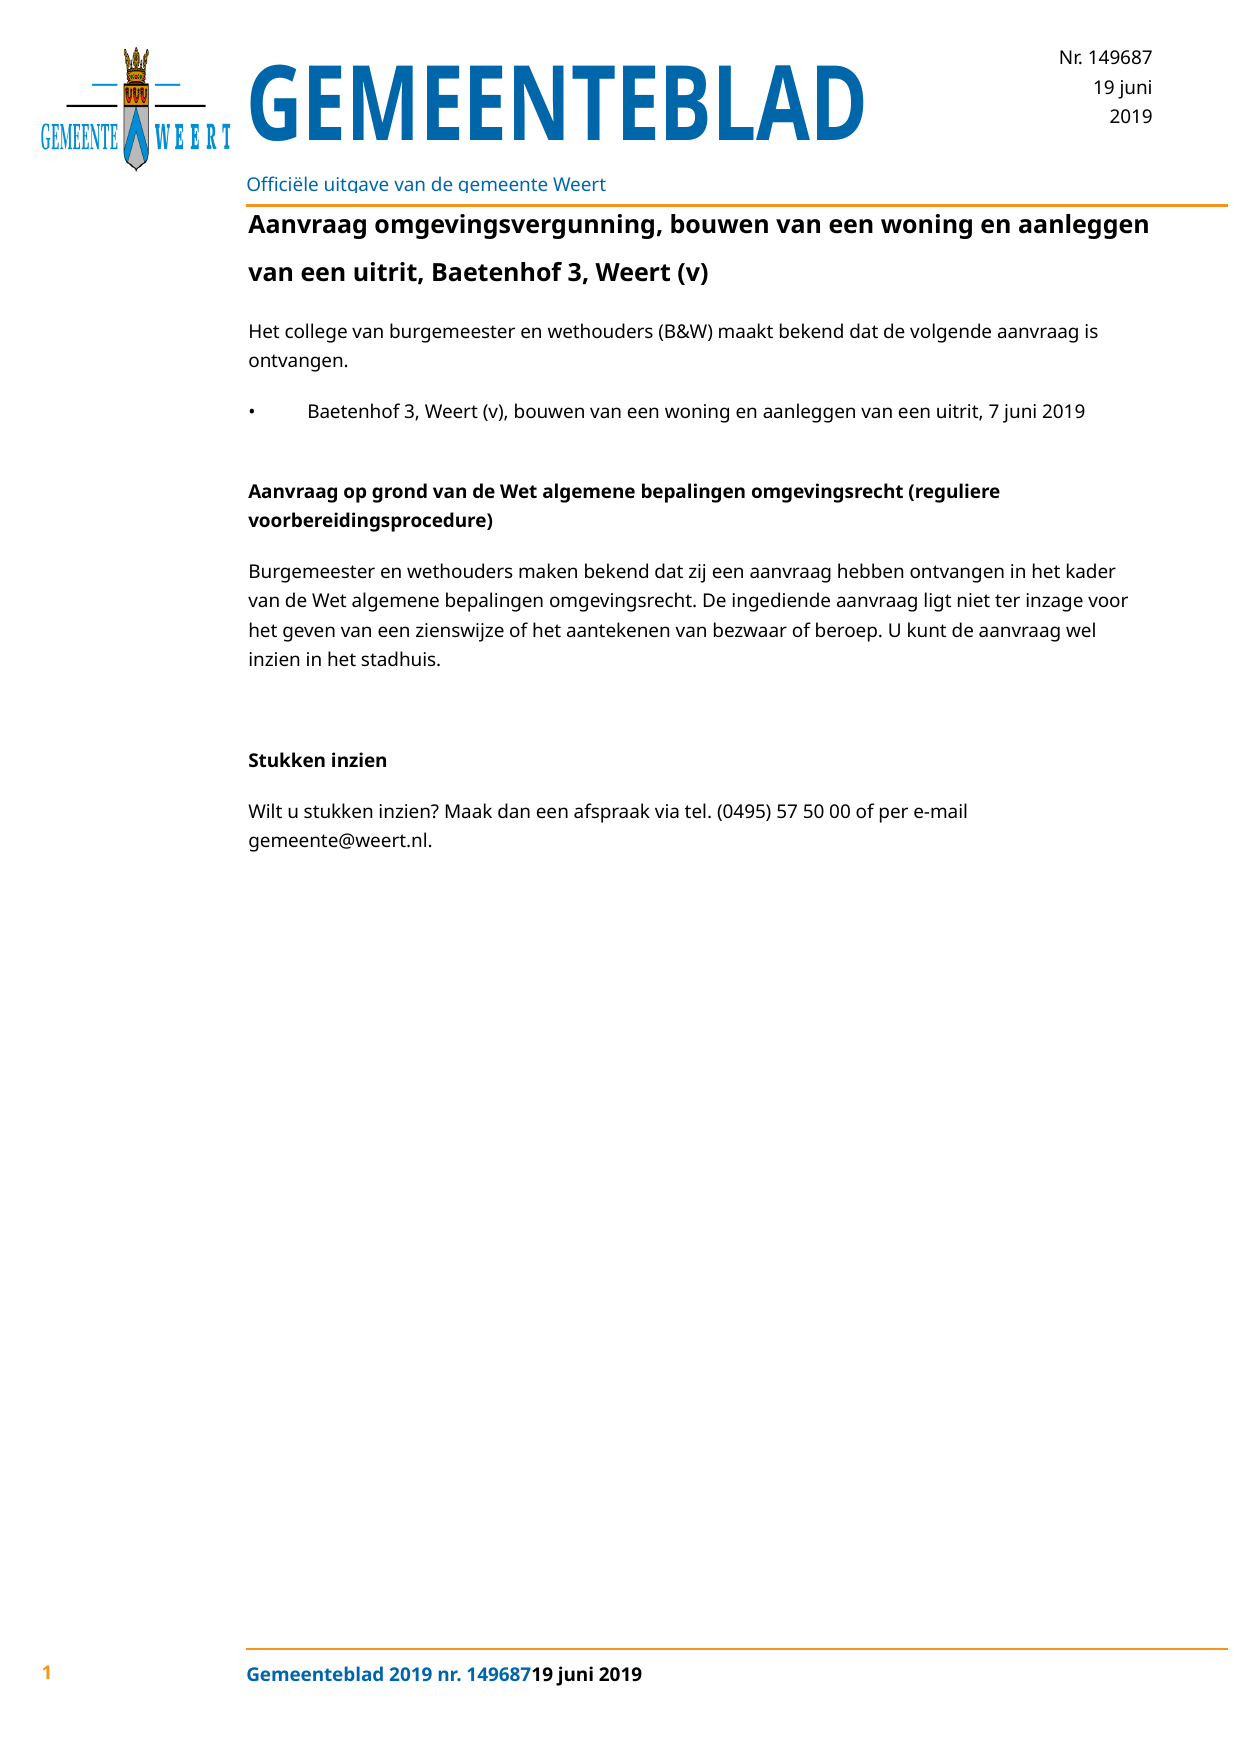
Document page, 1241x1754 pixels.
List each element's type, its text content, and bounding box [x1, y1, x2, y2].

text Aanvraag omgevingsvergunning, bouwen van een woning en aanleggen van een uitrit, Baetenhof 3, Weert (v) [248, 207, 1152, 288]
list Baetenhof 3, Weert (v), bouwen van een woning en aanleggen van een uitrit, 7 juni 2019 [248, 398, 1152, 424]
text Wilt u stukken inzien? Maak dan een afspraak via tel. (0495) 57 50 00 of per e-mail gemeente@weert.nl. [248, 798, 1152, 853]
text Burgemeester en wethouders maken bekend dat zij een aanvraag hebben ontvangen in het kader van de Wet algemene bepalingen omgevingsrecht. De ingediende aanvraag ligt niet ter inzage voor het geven van een zienswijze of het aantekenen van bezwaar of beroep. U kunt de aanvraag wel inzien in het stadhuis. [248, 558, 1152, 672]
text Stukken inzien [248, 747, 1152, 773]
text Aanvraag op grond van de Wet algemene bepalingen omgevingsrecht (reguliere voorbereidingsprocedure) [248, 478, 1152, 533]
text Het college van burgemeester en wethouders (B&W) maakt bekend dat de volgende aanvraag is ontvangen. [248, 318, 1152, 373]
picture [41, 47, 231, 172]
